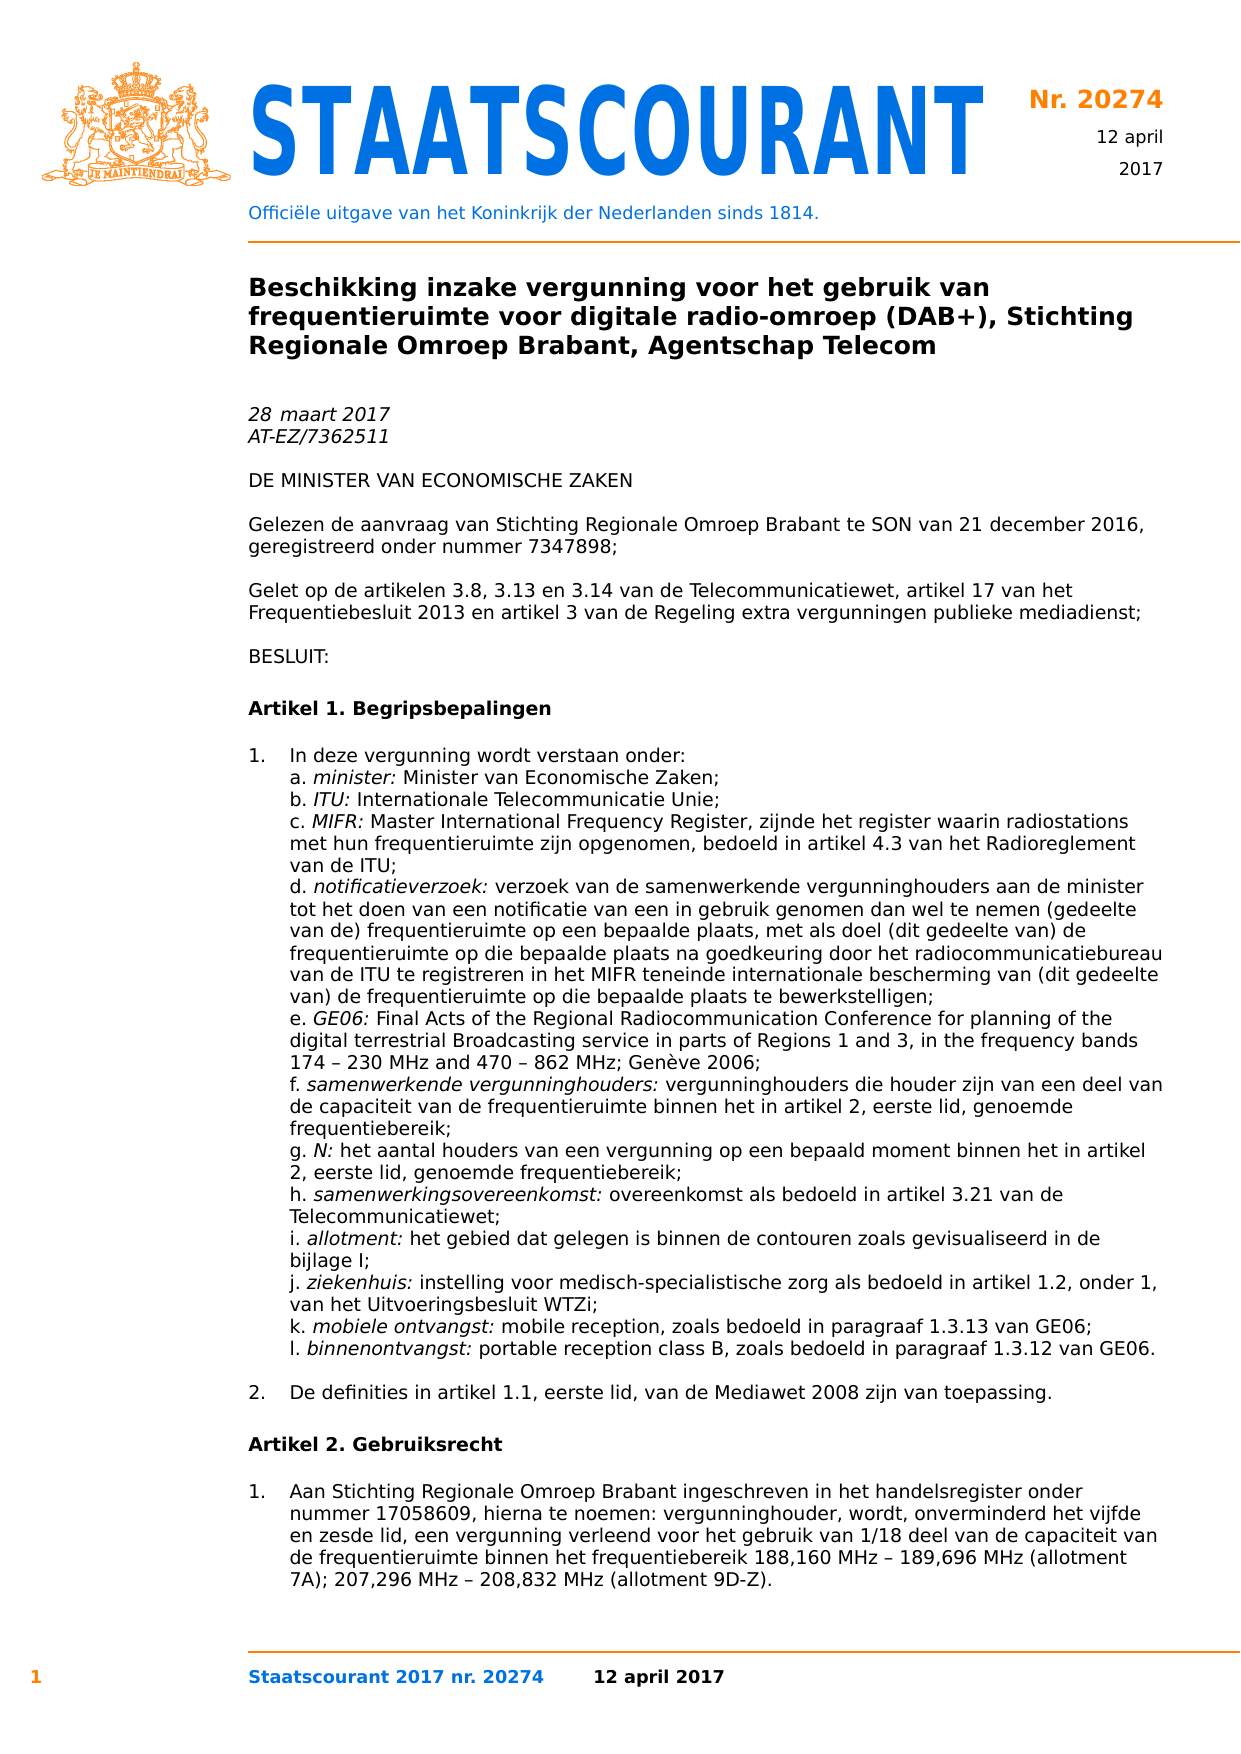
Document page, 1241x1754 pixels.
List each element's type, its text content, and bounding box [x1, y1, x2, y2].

subtitle Artikel 2. Gebruiksrecht [248, 1434, 1163, 1456]
text d. notificatieverzoek: verzoek van de samenwerkende vergunninghouders aan de minister tot het doen van een notificatie van een in gebruik genomen dan wel te nemen (gedeelte van de) frequentieruimte op een bepaalde plaats, met als doel (dit gedeelte van) de frequentieruimte op die bepaalde plaats na goedkeuring door het radiocommunicatiebureau van de ITU te registreren in het MIFR teneinde internationale bescherming van (dit gedeelte van) de frequentieruimte op die bepaalde plaats te bewerkstelligen; [289, 876, 1163, 1008]
text l. binnenontvangst: portable reception class B, zoals bedoeld in paragraaf 1.3.12 van GE06. [289, 1338, 1163, 1360]
text a. minister: Minister van Economische Zaken; [289, 767, 1163, 788]
text k. mobiele ontvangst: mobile reception, zoals bedoeld in paragraaf 1.3.13 van GE06; [289, 1316, 1163, 1338]
subtitle Beschikking inzake vergunning voor het gebruik van frequentieruimte voor digitale radio-omroep (DAB+), Stichting Regionale Omroep Brabant, Agentschap Telecom [248, 273, 1163, 361]
text BESLUIT: [248, 646, 1163, 668]
text 2. De definities in artikel 1.1, eerste lid, van de Mediawet 2008 zijn van toepassing. [248, 1382, 1163, 1404]
subtitle Artikel 1. Begripsbepalingen [248, 698, 1163, 719]
text c. MIFR: Master International Frequency Register, zijnde het register waarin radiostations met hun frequentieruimte zijn opgenomen, bedoeld in artikel 4.3 van het Radioreglement van de ITU; [289, 811, 1163, 876]
text Gelezen de aanvraag van Stichting Regionale Omroep Brabant te SON van 21 december 2016, geregistreerd onder nummer 7347898; [248, 514, 1163, 558]
text 28 maart 2017 [248, 404, 1163, 426]
text 1. In deze vergunning wordt verstaan onder: [248, 744, 1163, 767]
table_header Nr. 20274 [998, 62, 1240, 121]
picture [41, 62, 231, 186]
table_header STAATSCOURANT [248, 62, 998, 203]
text DE MINISTER VAN ECONOMISCHE ZAKEN [248, 470, 1163, 492]
text i. allotment: het gebied dat gelegen is binnen de contouren zoals gevisualiseerd in de bijlage I; [289, 1228, 1163, 1272]
text b. ITU: Internationale Telecommunicatie Unie; [289, 788, 1163, 811]
table_cell 2017 [998, 153, 1240, 203]
text f. samenwerkende vergunninghouders: vergunninghouders die houder zijn van een deel van de capaciteit van de frequentieruimte binnen het in artikel 2, eerste lid, genoemde frequentiebereik; [289, 1074, 1163, 1140]
table_header [25, 62, 248, 241]
text e. GE06: Final Acts of the Regional Radiocommunication Conference for planning of the digital terrestrial Broadcasting service in parts of Regions 1 and 3, in the frequency bands 174 – 230 MHz and 470 – 862 MHz; Genève 2006; [289, 1008, 1163, 1074]
text Gelet op de artikelen 3.8, 3.13 en 3.14 van de Telecommunicatiewet, artikel 17 van het Frequentiebesluit 2013 en artikel 3 van de Regeling extra vergunningen publieke mediadienst; [248, 580, 1163, 624]
table_cell 12 april [998, 121, 1240, 153]
text 1. Aan Stichting Regionale Omroep Brabant ingeschreven in het handelsregister onder nummer 17058609, hierna te noemen: vergunninghouder, wordt, onverminderd het vijfde en zesde lid, een vergunning verleend voor het gebruik van 1/18 deel van de capaciteit van de frequentieruimte binnen het frequentiebereik 188,160 MHz – 189,696 MHz (allotment 7A); 207,296 MHz – 208,832 MHz (allotment 9D-Z). [248, 1481, 1163, 1591]
text h. samenwerkingsovereenkomst: overeenkomst als bedoeld in artikel 3.21 van de Telecommunicatiewet; [289, 1184, 1163, 1228]
text g. N: het aantal houders van een vergunning op een bepaald moment binnen het in artikel 2, eerste lid, genoemde frequentiebereik; [289, 1140, 1163, 1184]
text j. ziekenhuis: instelling voor medisch-specialistische zorg als bedoeld in artikel 1.2, onder 1, van het Uitvoeringsbesluit WTZi; [289, 1272, 1163, 1316]
table_cell Officiële uitgave van het Koninkrijk der Nederlanden sinds 1814. [248, 203, 1240, 241]
text AT-EZ/7362511 [248, 426, 1163, 448]
